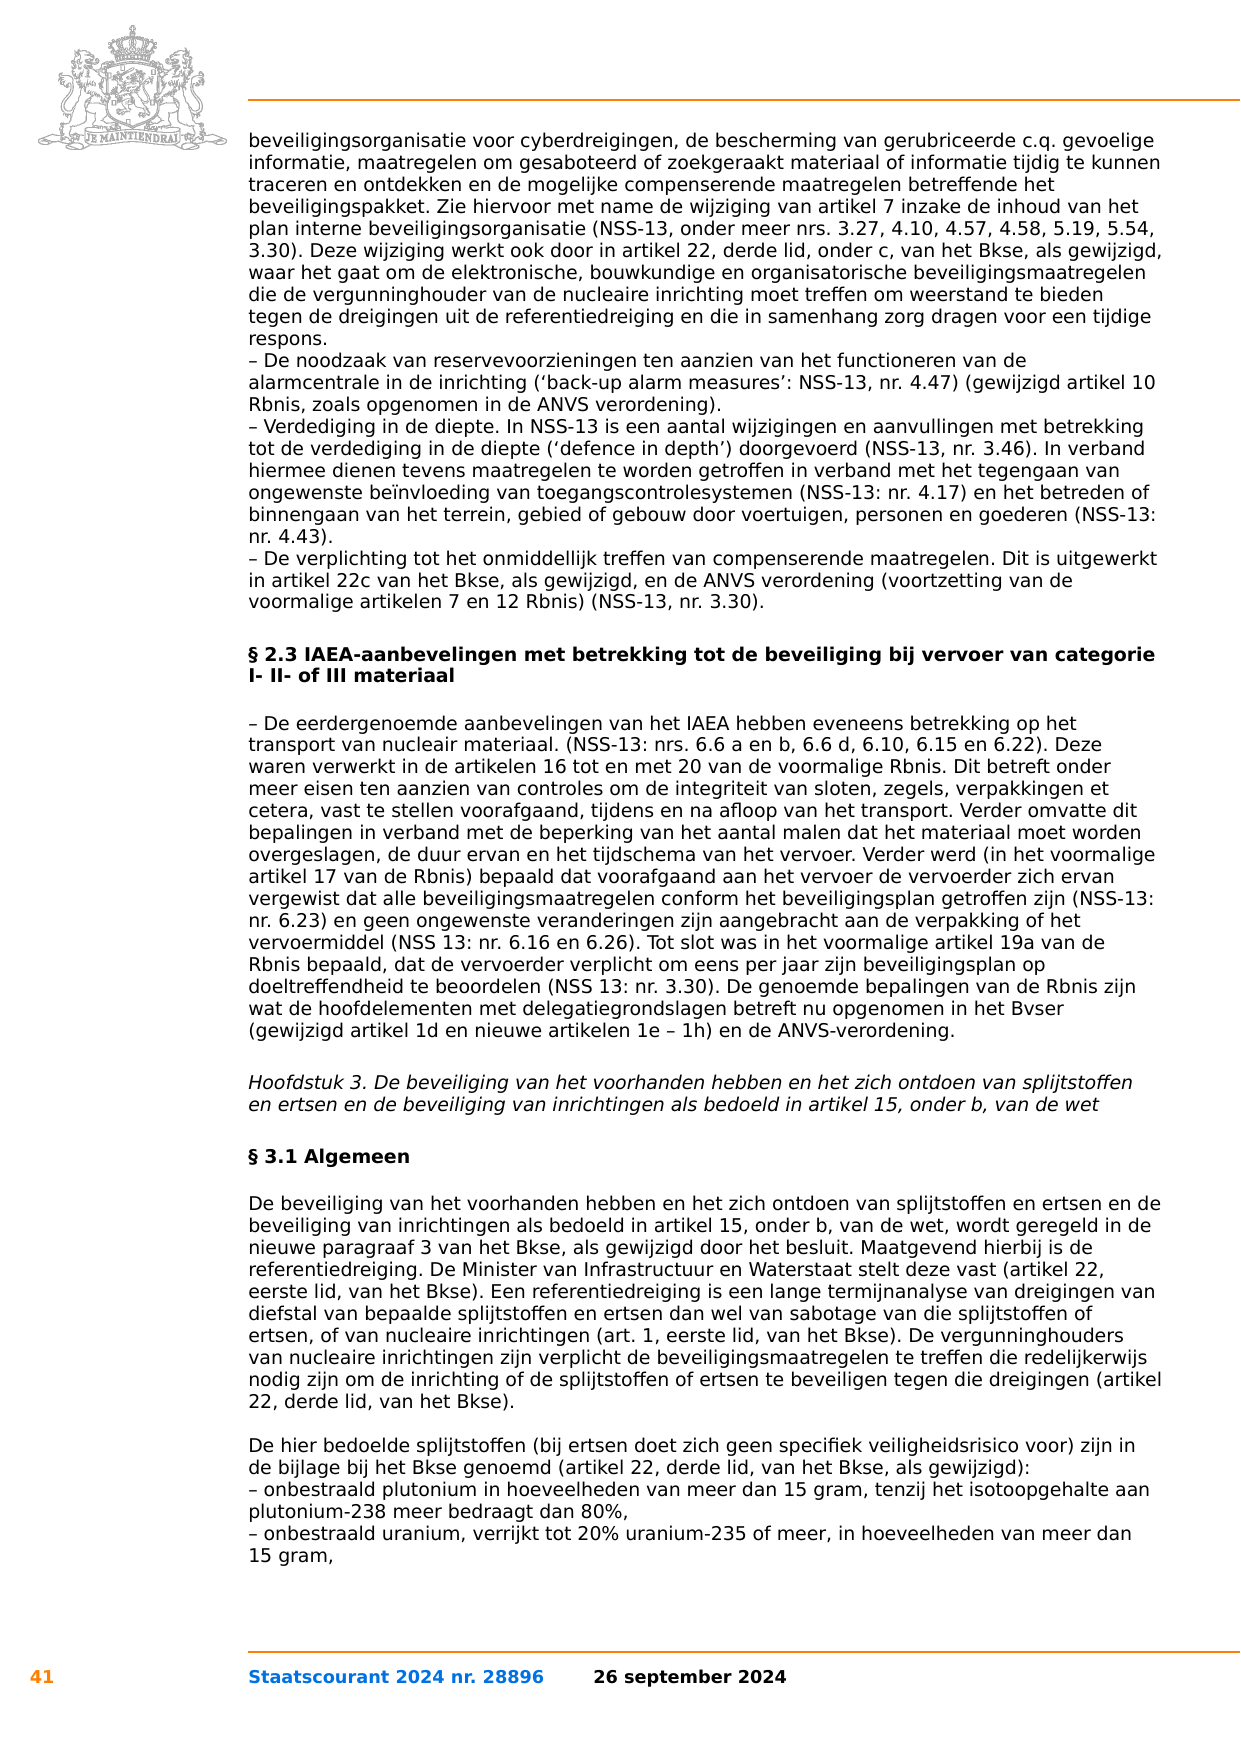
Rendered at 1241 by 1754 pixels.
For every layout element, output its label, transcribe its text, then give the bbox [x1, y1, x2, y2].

text beveiligingsorganisatie voor cyberdreigingen, de bescherming van gerubriceerde c.q. gevoelige informatie, maatregelen om gesaboteerd of zoekgeraakt materiaal of informatie tijdig te kunnen traceren en ontdekken en de mogelijke compenserende maatregelen betreffende het beveiligingspakket. Zie hiervoor met name de wijziging van artikel 7 inzake de inhoud van het plan interne beveiligingsorganisatie (NSS-13, onder meer nrs. 3.27, 4.10, 4.57, 4.58, 5.19, 5.54, 3.30). Deze wijziging werkt ook door in artikel 22, derde lid, onder c, van het Bkse, als gewijzigd, waar het gaat om de elektronische, bouwkundige en organisatorische beveiligingsmaatregelen die de vergunninghouder van de nucleaire inrichting moet treffen om weerstand te bieden tegen de dreigingen uit de referentiedreiging en die in samenhang zorg dragen voor een tijdige respons. [248, 130, 1163, 350]
subtitle Hoofdstuk 3. De beveiliging van het voorhanden hebben en het zich ontdoen van splijtstoffen en ertsen en de beveiliging van inrichtingen als bedoeld in artikel 15, onder b, van de wet [248, 1072, 1163, 1116]
text – Verdediging in de diepte. In NSS-13 is een aantal wijzigingen en aanvullingen met betrekking tot de verdediging in de diepte (‘defence in depth’) doorgevoerd (NSS-13, nr. 3.46). In verband hiermee dienen tevens maatregelen te worden getroffen in verband met het tegengaan van ongewenste beïnvloeding van toegangscontrolesystemen (NSS-13: nr. 4.17) en het betreden of binnengaan van het terrein, gebied of gebouw door voertuigen, personen en goederen (NSS-13: nr. 4.43). [248, 416, 1163, 547]
text De hier bedoelde splijtstoffen (bij ertsen doet zich geen specifiek veiligheidsrisico voor) zijn in de bijlage bij het Bkse genoemd (artikel 22, derde lid, van het Bkse, als gewijzigd): [248, 1435, 1163, 1479]
subtitle § 3.1 Algemeen [248, 1146, 1163, 1168]
text – De eerdergenoemde aanbevelingen van het IAEA hebben eveneens betrekking op het transport van nucleair materiaal. (NSS-13: nrs. 6.6 a en b, 6.6 d, 6.10, 6.15 en 6.22). Deze waren verwerkt in de artikelen 16 tot en met 20 van de voormalige Rbnis. Dit betreft onder meer eisen ten aanzien van controles om de integriteit van sloten, zegels, verpakkingen et cetera, vast te stellen voorafgaand, tijdens en na afloop van het transport. Verder omvatte dit bepalingen in verband met de beperking van het aantal malen dat het materiaal moet worden overgeslagen, de duur ervan en het tijdschema van het vervoer. Verder werd (in het voormalige artikel 17 van de Rbnis) bepaald dat voorafgaand aan het vervoer de vervoerder zich ervan vergewist dat alle beveiligingsmaatregelen conform het beveiligingsplan getroffen zijn (NSS-13: nr. 6.23) en geen ongewenste veranderingen zijn aangebracht aan de verpakking of het vervoermiddel (NSS 13: nr. 6.16 en 6.26). Tot slot was in het voormalige artikel 19a van de Rbnis bepaald, dat de vervoerder verplicht om eens per jaar zijn beveiligingsplan op doeltreffendheid te beoordelen (NSS 13: nr. 3.30). De genoemde bepalingen van de Rbnis zijn wat de hoofdelementen met delegatiegrondslagen betreft nu opgenomen in het Bvser (gewijzigd artikel 1d en nieuwe artikelen 1e – 1h) en de ANVS-verordening. [248, 712, 1163, 1042]
text – De verplichting tot het onmiddellijk treffen van compenserende maatregelen. Dit is uitgewerkt in artikel 22c van het Bkse, als gewijzigd, en de ANVS verordening (voortzetting van de voormalige artikelen 7 en 12 Rbnis) (NSS-13, nr. 3.30). [248, 547, 1163, 613]
text – De noodzaak van reservevoorzieningen ten aanzien van het functioneren van de alarmcentrale in de inrichting (‘back-up alarm measures’: NSS-13, nr. 4.47) (gewijzigd artikel 10 Rbnis, zoals opgenomen in de ANVS verordening). [248, 350, 1163, 416]
text – onbestraald plutonium in hoeveelheden van meer dan 15 gram, tenzij het isotoopgehalte aan plutonium-238 meer bedraagt dan 80%, [248, 1479, 1163, 1523]
text – onbestraald uranium, verrijkt tot 20% uranium-235 of meer, in hoeveelheden van meer dan 15 gram, [248, 1523, 1163, 1567]
text De beveiliging van het voorhanden hebben en het zich ontdoen van splijtstoffen en ertsen en de beveiliging van inrichtingen als bedoeld in artikel 15, onder b, van de wet, wordt geregeld in de nieuwe paragraaf 3 van het Bkse, als gewijzigd door het besluit. Maatgevend hierbij is de referentiedreiging. De Minister van Infrastructuur en Waterstaat stelt deze vast (artikel 22, eerste lid, van het Bkse). Een referentiedreiging is een lange termijnanalyse van dreigingen van diefstal van bepaalde splijtstoffen en ertsen dan wel van sabotage van die splijtstoffen of ertsen, of van nucleaire inrichtingen (art. 1, eerste lid, van het Bkse). De vergunninghouders van nucleaire inrichtingen zijn verplicht de beveiligingsmaatregelen te treffen die redelijkerwijs nodig zijn om de inrichting of de splijtstoffen of ertsen te beveiligen tegen die dreigingen (artikel 22, derde lid, van het Bkse). [248, 1193, 1163, 1413]
picture [38, 25, 227, 150]
subtitle § 2.3 IAEA-aanbevelingen met betrekking tot de beveiliging bij vervoer van categorie I- II- of III materiaal [248, 643, 1163, 687]
